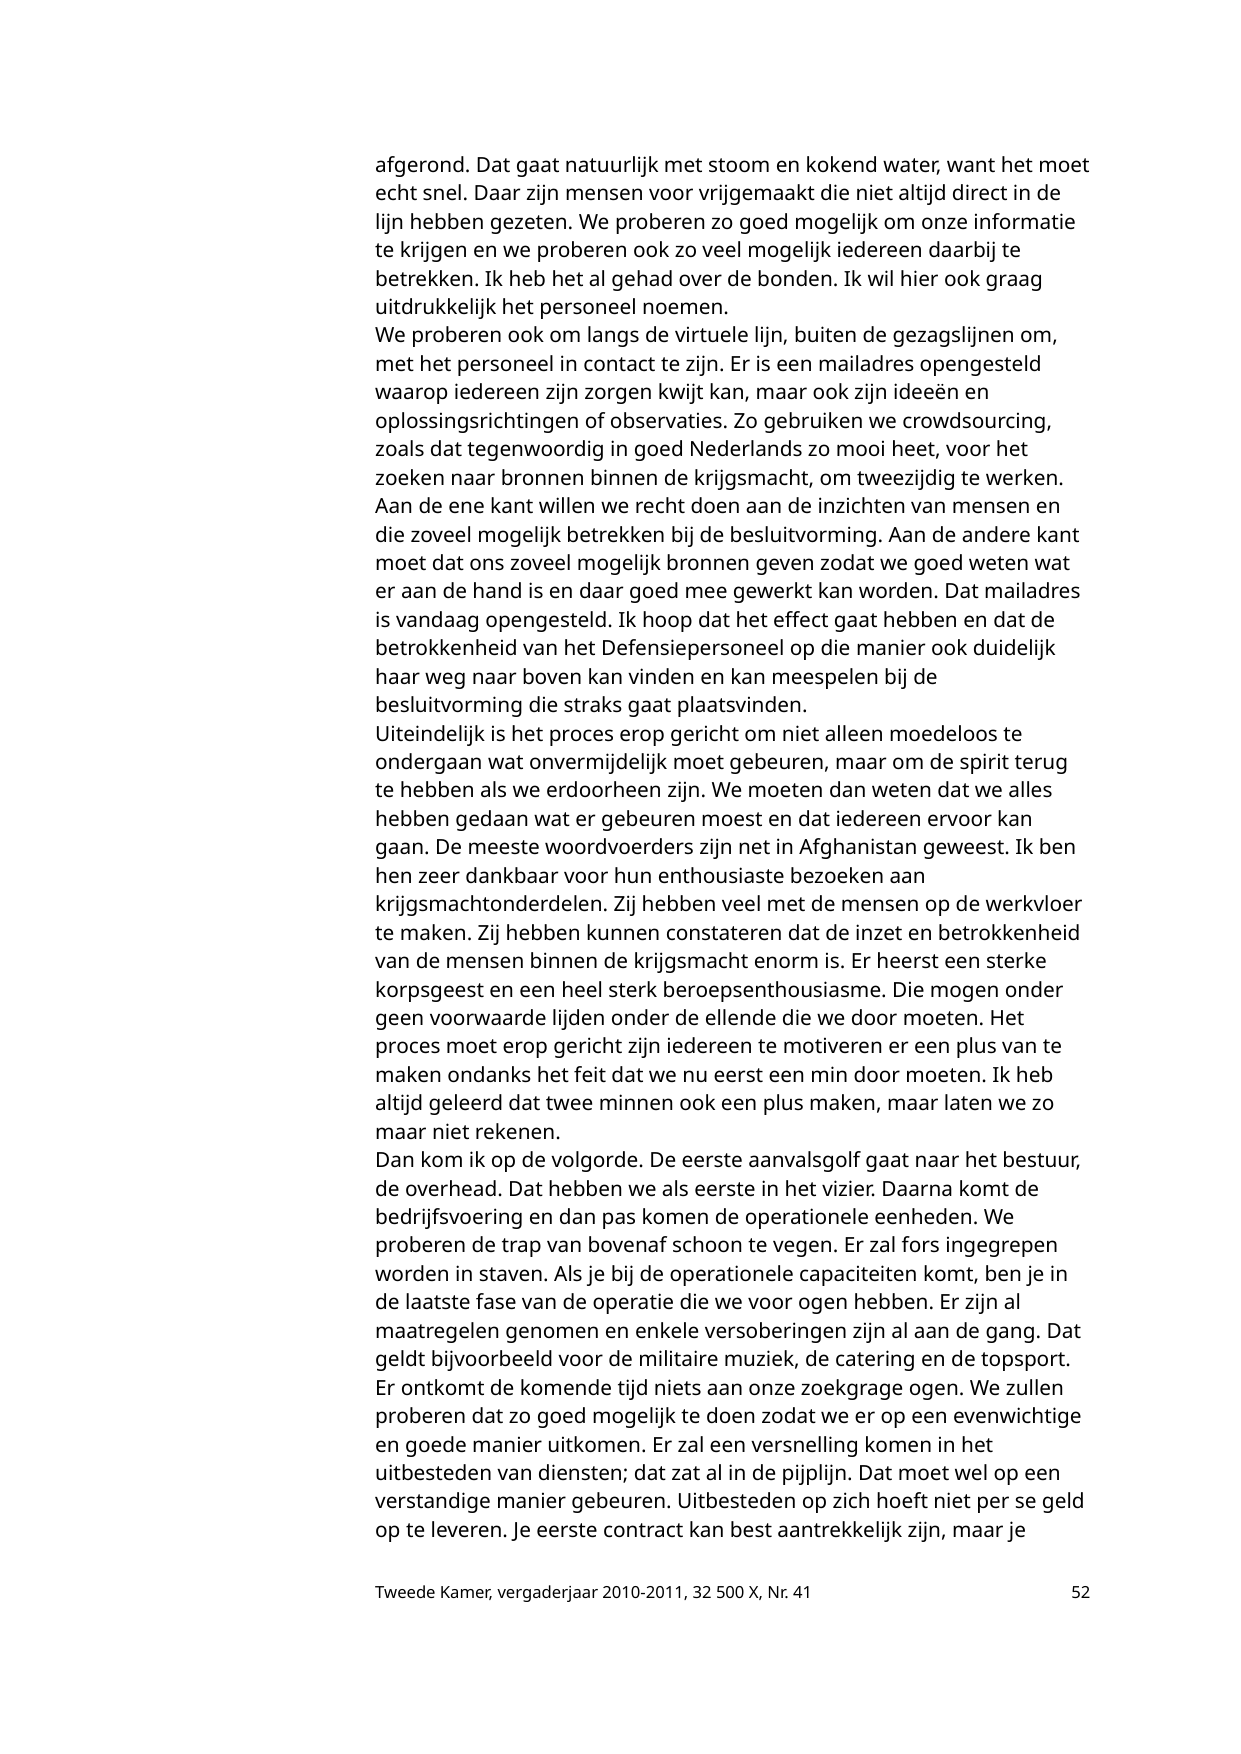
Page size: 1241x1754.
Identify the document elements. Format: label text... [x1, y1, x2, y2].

text Uiteindelijk is het proces erop gericht om niet alleen moedeloos te ondergaan wat onvermijdelijk moet gebeuren, maar om de spirit terug te hebben als we erdoorheen zijn. We moeten dan weten dat we alles hebben gedaan wat er gebeuren moest en dat iedereen ervoor kan gaan. De meeste woordvoerders zijn net in Afghanistan geweest. Ik ben hen zeer dankbaar voor hun enthousiaste bezoeken aan krijgsmachtonderdelen. Zij hebben veel met de mensen op de werkvloer te maken. Zij hebben kunnen constateren dat de inzet en betrokkenheid van de mensen binnen de krijgsmacht enorm is. Er heerst een sterke korpsgeest en een heel sterk beroepsenthousiasme. Die mogen onder geen voorwaarde lijden onder de ellende die we door moeten. Het proces moet erop gericht zijn iedereen te motiveren er een plus van te maken ondanks het feit dat we nu eerst een min door moeten. Ik heb altijd geleerd dat twee minnen ook een plus maken, maar laten we zo maar niet rekenen. [375, 719, 1090, 1145]
text afgerond. Dat gaat natuurlijk met stoom en kokend water, want het moet echt snel. Daar zijn mensen voor vrijgemaakt die niet altijd direct in de lijn hebben gezeten. We proberen zo goed mogelijk om onze informatie te krijgen en we proberen ook zo veel mogelijk iedereen daarbij te betrekken. Ik heb het al gehad over de bonden. Ik wil hier ook graag uitdrukkelijk het personeel noemen. [375, 150, 1090, 321]
text Dan kom ik op de volgorde. De eerste aanvalsgolf gaat naar het bestuur, de overhead. Dat hebben we als eerste in het vizier. Daarna komt de bedrijfsvoering en dan pas komen de operationele eenheden. We proberen de trap van bovenaf schoon te vegen. Er zal fors ingegrepen worden in staven. Als je bij de operationele capaciteiten komt, ben je in de laatste fase van de operatie die we voor ogen hebben. Er zijn al maatregelen genomen en enkele versoberingen zijn al aan de gang. Dat geldt bijvoorbeeld voor de militaire muziek, de catering en de topsport. Er ontkomt de komende tijd niets aan onze zoekgrage ogen. We zullen proberen dat zo goed mogelijk te doen zodat we er op een evenwichtige en goede manier uitkomen. Er zal een versnelling komen in het uitbesteden van diensten; dat zat al in de pijplijn. Dat moet wel op een verstandige manier gebeuren. Uitbesteden op zich hoeft niet per se geld op te leveren. Je eerste contract kan best aantrekkelijk zijn, maar je [375, 1145, 1090, 1543]
text We proberen ook om langs de virtuele lijn, buiten de gezagslijnen om, met het personeel in contact te zijn. Er is een mailadres opengesteld waarop iedereen zijn zorgen kwijt kan, maar ook zijn ideeën en oplossingsrichtingen of observaties. Zo gebruiken we crowdsourcing, zoals dat tegenwoordig in goed Nederlands zo mooi heet, voor het zoeken naar bronnen binnen de krijgsmacht, om tweezijdig te werken. Aan de ene kant willen we recht doen aan de inzichten van mensen en die zoveel mogelijk betrekken bij de besluitvorming. Aan de andere kant moet dat ons zoveel mogelijk bronnen geven zodat we goed weten wat er aan de hand is en daar goed mee gewerkt kan worden. Dat mailadres is vandaag opengesteld. Ik hoop dat het effect gaat hebben en dat de betrokkenheid van het Defensiepersoneel op die manier ook duidelijk haar weg naar boven kan vinden en kan meespelen bij de besluitvorming die straks gaat plaatsvinden. [375, 321, 1090, 719]
